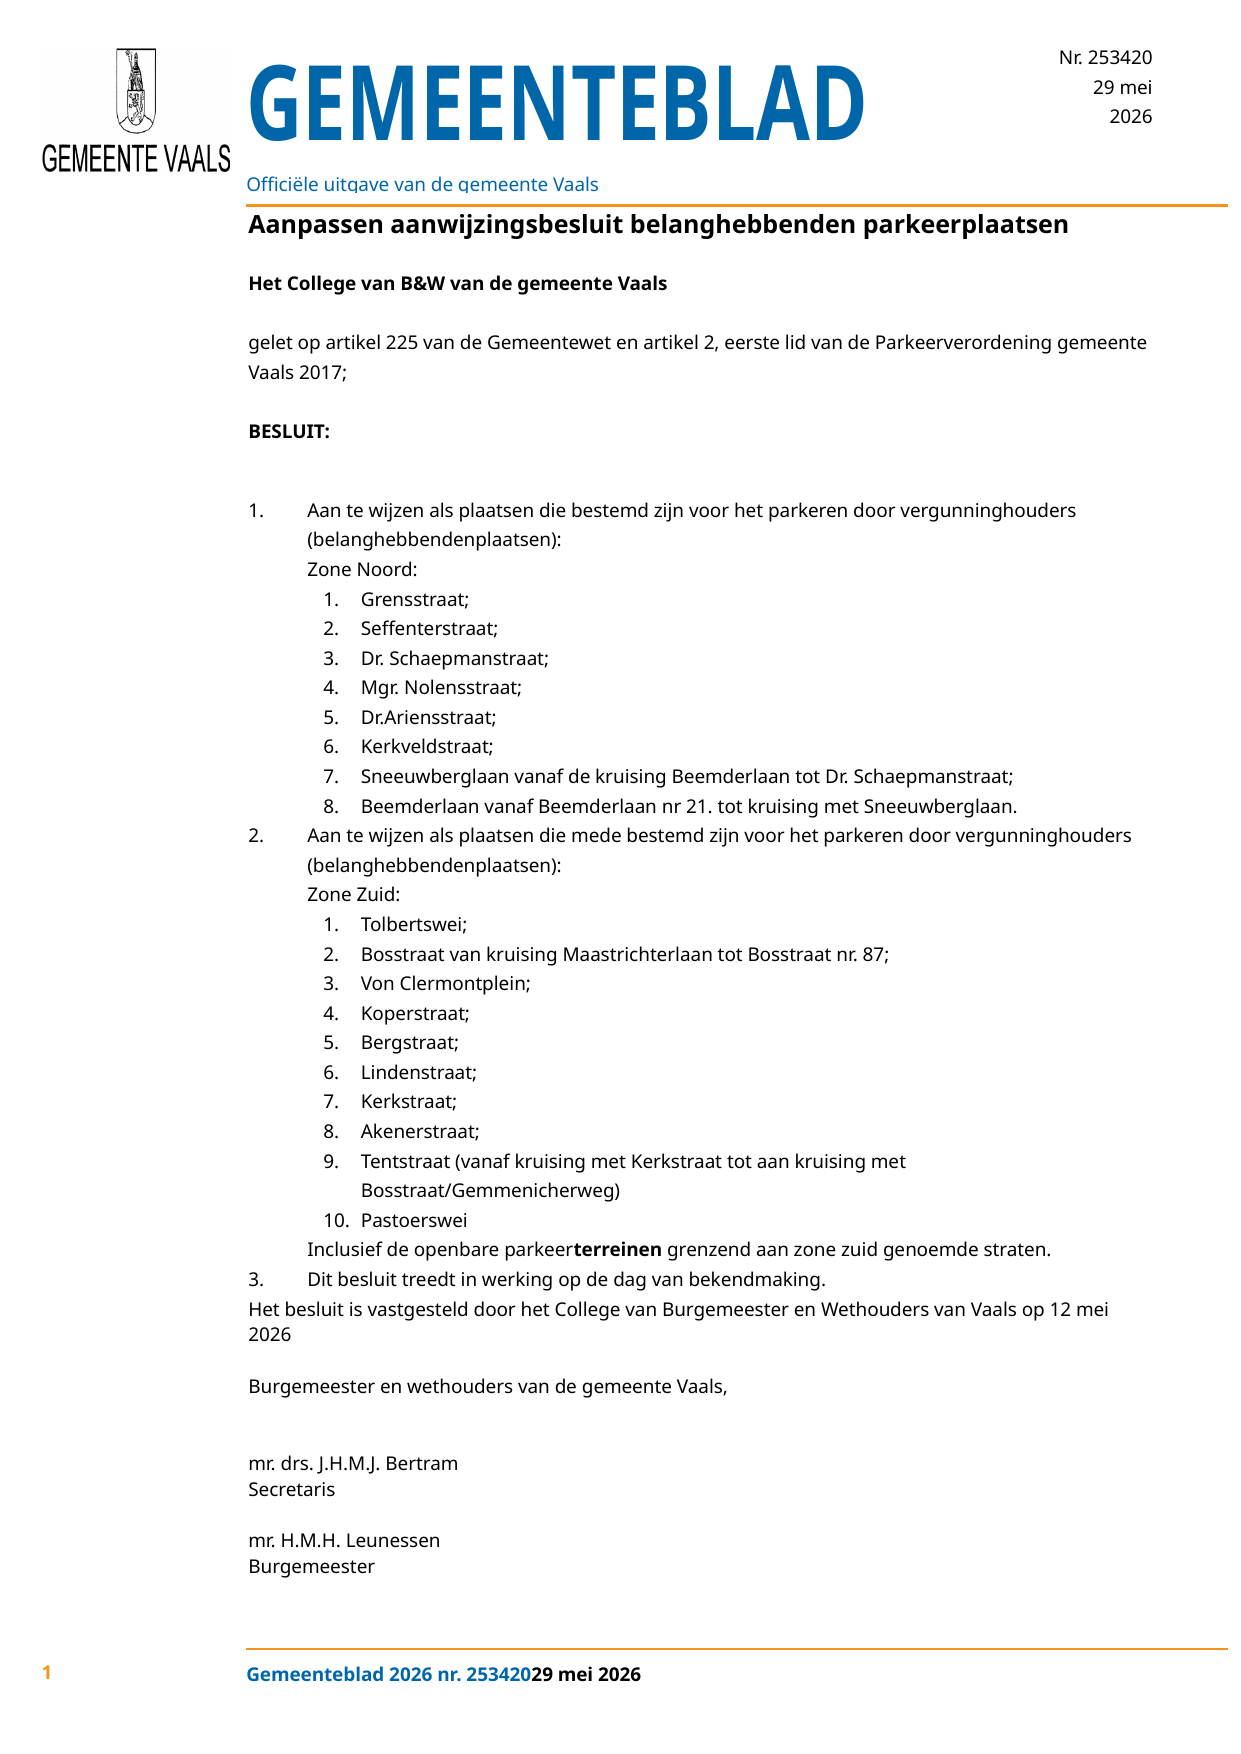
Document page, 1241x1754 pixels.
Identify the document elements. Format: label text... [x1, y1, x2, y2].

list Bosstraat van kruising Maastrichterlaan tot Bosstraat nr. 87; [323, 941, 1152, 967]
list Zone Noord: [248, 556, 1152, 582]
list Dr.Ariensstraat; [323, 704, 1152, 730]
text Secretaris [248, 1476, 1152, 1502]
list Seffenterstraat; [323, 615, 1152, 641]
list Kerkstraat; [323, 1089, 1152, 1114]
list Inclusief de openbare parkeerterreinen grenzend aan zone zuid genoemde straten. [248, 1237, 1152, 1262]
list Pastoerswei [323, 1207, 1152, 1233]
list Akenerstraat; [323, 1118, 1152, 1144]
text mr. H.M.H. Leunessen [248, 1527, 1152, 1553]
list Aan te wijzen als plaatsen die bestemd zijn voor het parkeren door vergunninghouders [248, 497, 1152, 523]
list Kerkveldstraat; [323, 734, 1152, 759]
text Het besluit is vastgesteld door het College van Burgemeester en Wethouders van Vaals op 12 mei 2026 [248, 1296, 1152, 1347]
list Aan te wijzen als plaatsen die mede bestemd zijn voor het parkeren door vergunninghouders [248, 822, 1152, 848]
text mr. drs. J.H.M.J. Bertram [248, 1450, 1152, 1476]
list Dr. Schaepmanstraat; [323, 645, 1152, 671]
list Tentstraat (vanaf kruising met Kerkstraat tot aan kruising met Bosstraat/Gemmenicherweg) [323, 1148, 1152, 1203]
list Bergstraat; [323, 1029, 1152, 1055]
list (belanghebbendenplaatsen): [248, 527, 1152, 552]
list Zone Zuid: [248, 882, 1152, 907]
picture [41, 47, 231, 172]
list Koperstraat; [323, 1000, 1152, 1026]
list Beemderlaan vanaf Beemderlaan nr 21. tot kruising met Sneeuwberglaan. [323, 793, 1152, 819]
text Aanpassen aanwijzingsbesluit belanghebbenden parkeerplaatsen [248, 207, 1152, 241]
text Burgemeester en wethouders van de gemeente Vaals, [248, 1373, 1152, 1399]
list Dit besluit treedt in werking op de dag van bekendmaking. [248, 1266, 1152, 1292]
list Von Clermontplein; [323, 970, 1152, 996]
text Het College van B&W van de gemeente Vaals [248, 270, 1152, 296]
list Sneeuwberglaan vanaf de kruising Beemderlaan tot Dr. Schaepmanstraat; [323, 763, 1152, 789]
list Tolbertswei; [323, 911, 1152, 937]
text gelet op artikel 225 van de Gemeentewet en artikel 2, eerste lid van de Parkeerverordening gemeente Vaals 2017; [248, 329, 1152, 385]
list (belanghebbendenplaatsen): [248, 852, 1152, 878]
list Grensstraat; [323, 586, 1152, 612]
text Burgemeester [248, 1553, 1152, 1579]
text BESLUIT: [248, 418, 1152, 444]
list Mgr. Nolensstraat; [323, 674, 1152, 700]
list Lindenstraat; [323, 1059, 1152, 1085]
